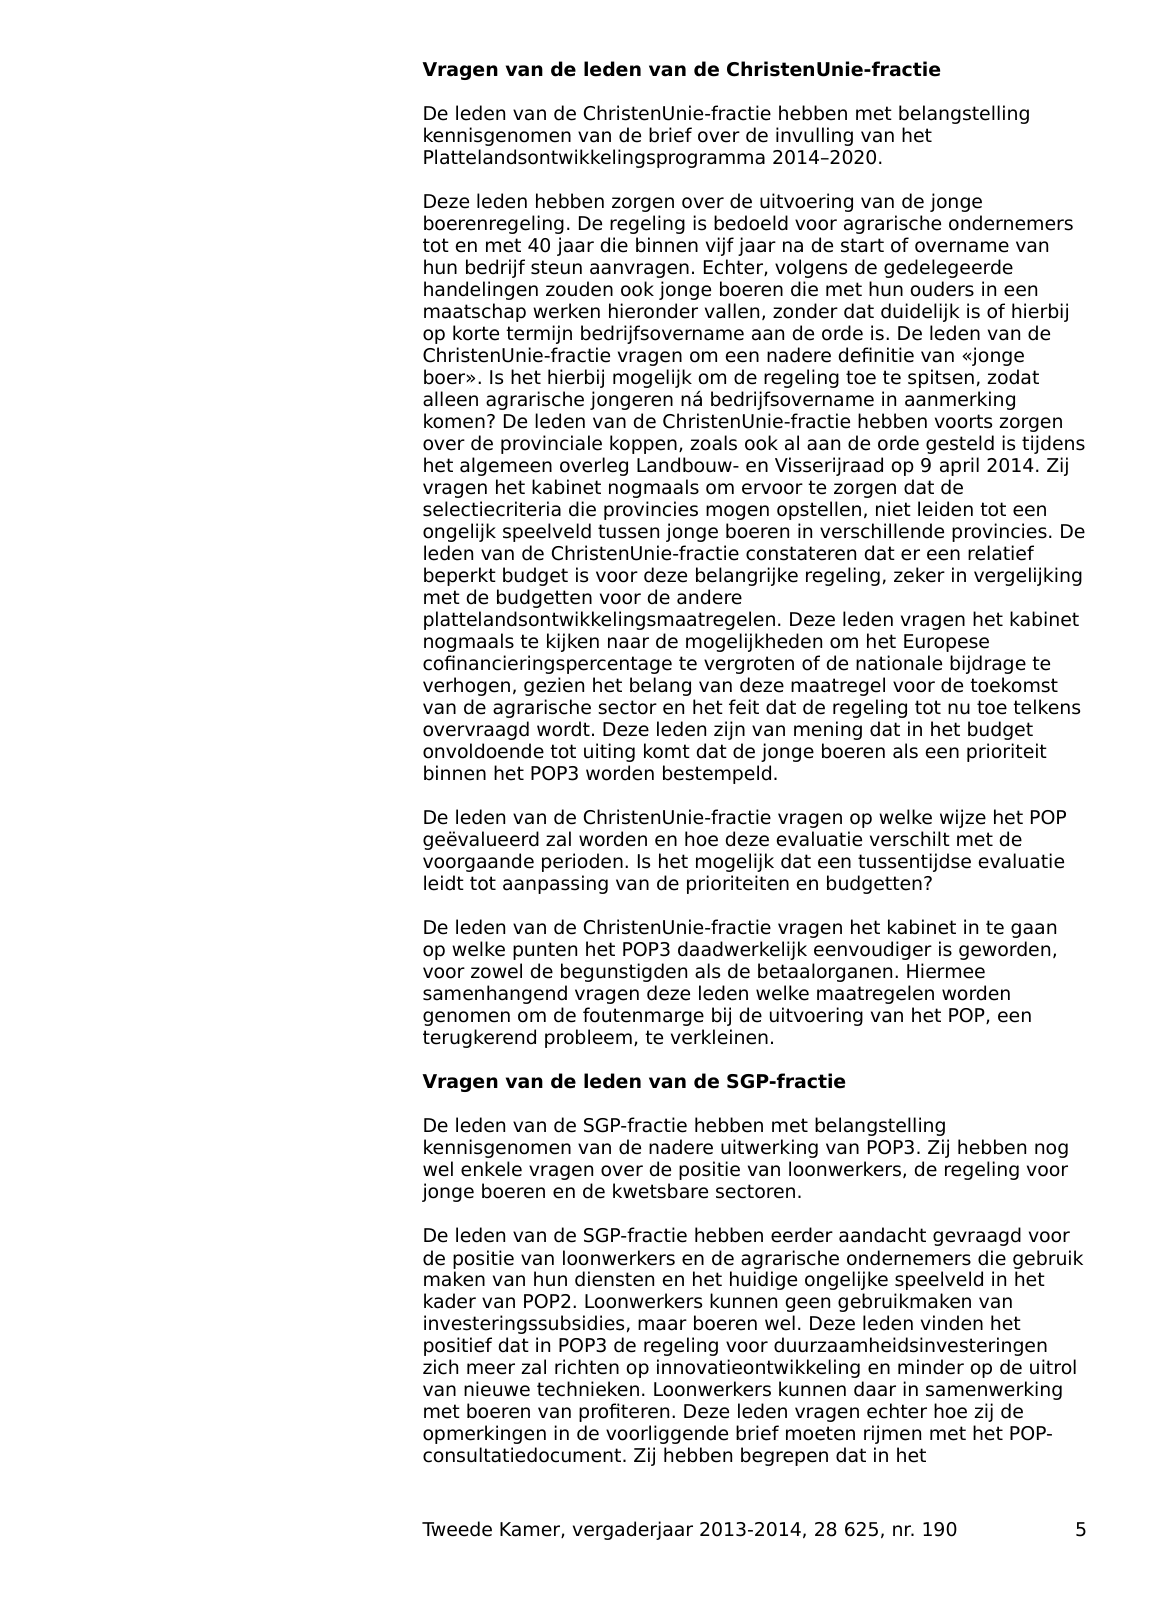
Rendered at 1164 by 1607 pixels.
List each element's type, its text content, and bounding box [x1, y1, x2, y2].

text De leden van de ChristenUnie-fractie vragen het kabinet in te gaan op welke punten het POP3 daadwerkelijk eenvoudiger is geworden, voor zowel de begunstigden als de betaalorganen. Hiermee samenhangend vragen deze leden welke maatregelen worden genomen om de foutenmarge bij de uitvoering van het POP, een terugkerend probleem, te verkleinen. [422, 917, 1087, 1049]
subtitle Vragen van de leden van de SGP-fractie [422, 1071, 1087, 1093]
text De leden van de ChristenUnie-fractie hebben met belangstelling kennisgenomen van de brief over de invulling van het Plattelandsontwikkelingsprogramma 2014–2020. [422, 103, 1087, 169]
text De leden van de ChristenUnie-fractie vragen op welke wijze het POP geëvalueerd zal worden en hoe deze evaluatie verschilt met de voorgaande perioden. Is het mogelijk dat een tussentijdse evaluatie leidt tot aanpassing van de prioriteiten en budgetten? [422, 807, 1087, 895]
text De leden van de SGP-fractie hebben met belangstelling kennisgenomen van de nadere uitwerking van POP3. Zij hebben nog wel enkele vragen over de positie van loonwerkers, de regeling voor jonge boeren en de kwetsbare sectoren. [422, 1115, 1087, 1203]
text Deze leden hebben zorgen over de uitvoering van de jonge boerenregeling. De regeling is bedoeld voor agrarische ondernemers tot en met 40 jaar die binnen vijf jaar na de start of overname van hun bedrijf steun aanvragen. Echter, volgens de gedelegeerde handelingen zouden ook jonge boeren die met hun ouders in een maatschap werken hieronder vallen, zonder dat duidelijk is of hierbij op korte termijn bedrijfsovername aan de orde is. De leden van de ChristenUnie-fractie vragen om een nadere definitie van «jonge boer». Is het hierbij mogelijk om de regeling toe te spitsen, zodat alleen agrarische jongeren ná bedrijfsovername in aanmerking komen? De leden van de ChristenUnie-fractie hebben voorts zorgen over de provinciale koppen, zoals ook al aan de orde gesteld is tijdens het algemeen overleg Landbouw- en Visserijraad op 9 april 2014. Zij vragen het kabinet nogmaals om ervoor te zorgen dat de selectiecriteria die provincies mogen opstellen, niet leiden tot een ongelijk speelveld tussen jonge boeren in verschillende provincies. De leden van de ChristenUnie-fractie constateren dat er een relatief beperkt budget is voor deze belangrijke regeling, zeker in vergelijking met de budgetten voor de andere plattelandsontwikkelingsmaatregelen. Deze leden vragen het kabinet nogmaals te kijken naar de mogelijkheden om het Europese cofinancieringspercentage te vergroten of de nationale bijdrage te verhogen, gezien het belang van deze maatregel voor de toekomst van de agrarische sector en het feit dat de regeling tot nu toe telkens overvraagd wordt. Deze leden zijn van mening dat in het budget onvoldoende tot uiting komt dat de jonge boeren als een prioriteit binnen het POP3 worden bestempeld. [422, 191, 1087, 785]
text De leden van de SGP-fractie hebben eerder aandacht gevraagd voor de positie van loonwerkers en de agrarische ondernemers die gebruik maken van hun diensten en het huidige ongelijke speelveld in het kader van POP2. Loonwerkers kunnen geen gebruikmaken van investeringssubsidies, maar boeren wel. Deze leden vinden het positief dat in POP3 de regeling voor duurzaamheidsinvesteringen zich meer zal richten op innovatieontwikkeling en minder op de uitrol van nieuwe technieken. Loonwerkers kunnen daar in samenwerking met boeren van profiteren. Deze leden vragen echter hoe zij de opmerkingen in de voorliggende brief moeten rijmen met het POP-consultatiedocument. Zij hebben begrepen dat in het [422, 1225, 1087, 1467]
subtitle Vragen van de leden van de ChristenUnie-fractie [422, 59, 1087, 81]
